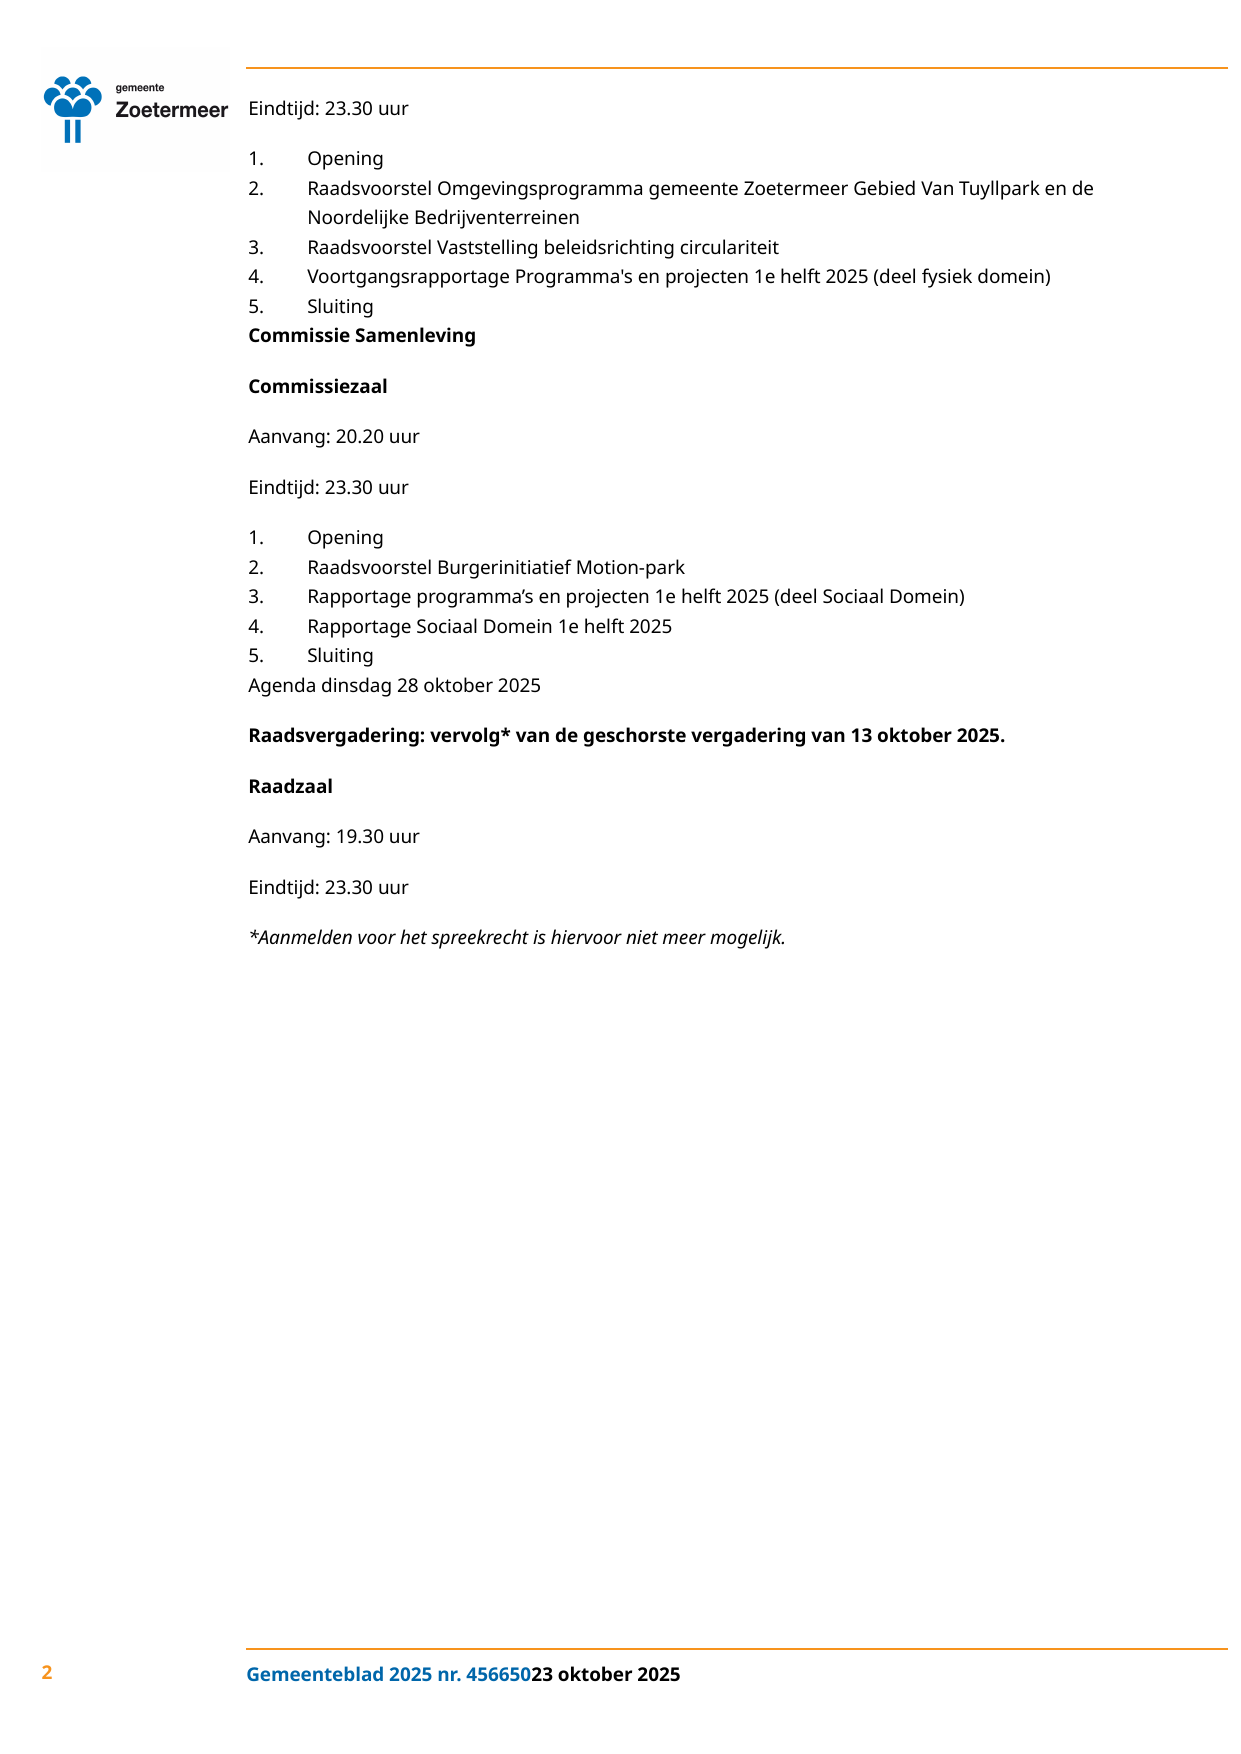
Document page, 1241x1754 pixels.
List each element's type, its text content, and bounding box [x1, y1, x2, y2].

text Eindtijd: 23.30 uur [248, 874, 1152, 900]
list Opening [248, 145, 1152, 171]
list Raadsvoorstel Vaststelling beleidsrichting circulariteit [248, 234, 1152, 260]
text Raadzaal [248, 773, 1152, 799]
list Raadsvoorstel Omgevingsprogramma gemeente Zoetermeer Gebied Van Tuyllpark en de Noordelijke Bedrijventerreinen [248, 175, 1152, 230]
text Eindtijd: 23.30 uur [248, 95, 1152, 121]
list Rapportage Sociaal Domein 1e helft 2025 [248, 613, 1152, 639]
text *Aanmelden voor het spreekrecht is hiervoor niet meer mogelijk. [248, 924, 1152, 950]
text Commissiezaal [248, 373, 1152, 399]
list Rapportage programma’s en projecten 1e helft 2025 (deel Sociaal Domein) [248, 583, 1152, 609]
list Sluiting [248, 643, 1152, 668]
text Commissie Samenleving [248, 323, 1152, 348]
text Raadsvergadering: vervolg* van de geschorste vergadering van 13 oktober 2025. [248, 723, 1152, 748]
text Aanvang: 20.20 uur [248, 423, 1152, 449]
text Aanvang: 19.30 uur [248, 823, 1152, 849]
list Sluiting [248, 293, 1152, 319]
list Voortgangsrapportage Programma's en projecten 1e helft 2025 (deel fysiek domein) [248, 263, 1152, 289]
list Opening [248, 524, 1152, 550]
text Agenda dinsdag 28 oktober 2025 [248, 672, 1152, 698]
text Eindtijd: 23.30 uur [248, 474, 1152, 500]
picture [41, 47, 231, 172]
list Raadsvoorstel Burgerinitiatief Motion-park [248, 554, 1152, 580]
